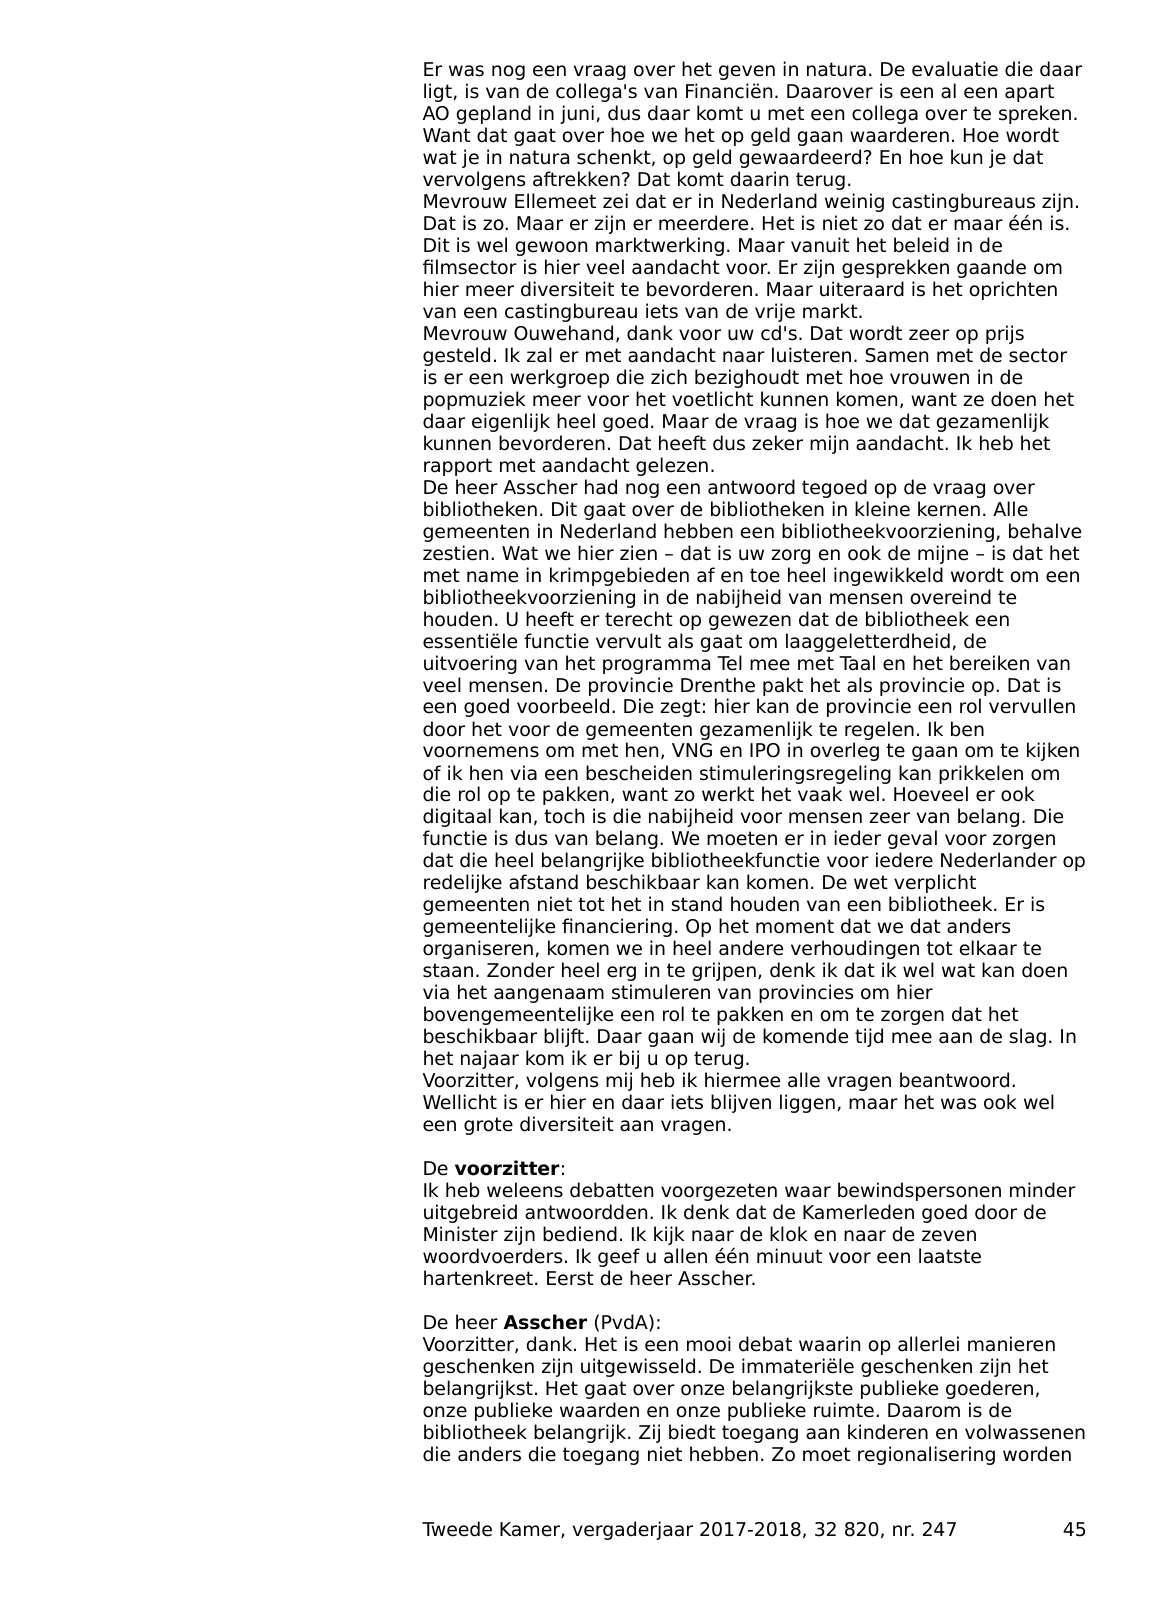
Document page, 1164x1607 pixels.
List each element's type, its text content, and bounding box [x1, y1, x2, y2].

text Mevrouw Ouwehand, dank voor uw cd's. Dat wordt zeer op prijs gesteld. Ik zal er met aandacht naar luisteren. Samen met de sector is er een werkgroep die zich bezighoudt met hoe vrouwen in de popmuziek meer voor het voetlicht kunnen komen, want ze doen het daar eigenlijk heel goed. Maar de vraag is hoe we dat gezamenlijk kunnen bevorderen. Dat heeft dus zeker mijn aandacht. Ik heb het rapport met aandacht gelezen. [422, 323, 1087, 477]
text Mevrouw Ellemeet zei dat er in Nederland weinig castingbureaus zijn. Dat is zo. Maar er zijn er meerdere. Het is niet zo dat er maar één is. Dit is wel gewoon marktwerking. Maar vanuit het beleid in de filmsector is hier veel aandacht voor. Er zijn gesprekken gaande om hier meer diversiteit te bevorderen. Maar uiteraard is het oprichten van een castingbureau iets van de vrije markt. [422, 191, 1087, 323]
text De heer Asscher had nog een antwoord tegoed op de vraag over bibliotheken. Dit gaat over de bibliotheken in kleine kernen. Alle gemeenten in Nederland hebben een bibliotheekvoorziening, behalve zestien. Wat we hier zien – dat is uw zorg en ook de mijne – is dat het met name in krimpgebieden af en toe heel ingewikkeld wordt om een bibliotheekvoorziening in de nabijheid van mensen overeind te houden. U heeft er terecht op gewezen dat de bibliotheek een essentiële functie vervult als gaat om laaggeletterdheid, de uitvoering van het programma Tel mee met Taal en het bereiken van veel mensen. De provincie Drenthe pakt het als provincie op. Dat is een goed voorbeeld. Die zegt: hier kan de provincie een rol vervullen door het voor de gemeenten gezamenlijk te regelen. Ik ben voornemens om met hen, VNG en IPO in overleg te gaan om te kijken of ik hen via een bescheiden stimuleringsregeling kan prikkelen om die rol op te pakken, want zo werkt het vaak wel. Hoeveel er ook digitaal kan, toch is die nabijheid voor mensen zeer van belang. Die functie is dus van belang. We moeten er in ieder geval voor zorgen dat die heel belangrijke bibliotheekfunctie voor iedere Nederlander op redelijke afstand beschikbaar kan komen. De wet verplicht gemeenten niet tot het in stand houden van een bibliotheek. Er is gemeentelijke financiering. Op het moment dat we dat anders organiseren, komen we in heel andere verhoudingen tot elkaar te staan. Zonder heel erg in te grijpen, denk ik dat ik wel wat kan doen via het aangenaam stimuleren van provincies om hier bovengemeentelijke een rol te pakken en om te zorgen dat het beschikbaar blijft. Daar gaan wij de komende tijd mee aan de slag. In het najaar kom ik er bij u op terug. [422, 477, 1087, 1070]
text Voorzitter, volgens mij heb ik hiermee alle vragen beantwoord. Wellicht is er hier en daar iets blijven liggen, maar het was ook wel een grote diversiteit aan vragen. [422, 1070, 1087, 1136]
text Er was nog een vraag over het geven in natura. De evaluatie die daar ligt, is van de collega's van Financiën. Daarover is een al een apart AO gepland in juni, dus daar komt u met een collega over te spreken. Want dat gaat over hoe we het op geld gaan waarderen. Hoe wordt wat je in natura schenkt, op geld gewaardeerd? En hoe kun je dat vervolgens aftrekken? Dat komt daarin terug. [422, 59, 1087, 191]
text De voorzitter: [422, 1158, 1087, 1180]
text Ik heb weleens debatten voorgezeten waar bewindspersonen minder uitgebreid antwoordden. Ik denk dat de Kamerleden goed door de Minister zijn bediend. Ik kijk naar de klok en naar de zeven woordvoerders. Ik geef u allen één minuut voor een laatste hartenkreet. Eerst de heer Asscher. [422, 1180, 1087, 1290]
text De heer Asscher (PvdA): [422, 1312, 1087, 1334]
text Voorzitter, dank. Het is een mooi debat waarin op allerlei manieren geschenken zijn uitgewisseld. De immateriële geschenken zijn het belangrijkst. Het gaat over onze belangrijkste publieke goederen, onze publieke waarden en onze publieke ruimte. Daarom is de bibliotheek belangrijk. Zij biedt toegang aan kinderen en volwassenen die anders die toegang niet hebben. Zo moet regionalisering worden [422, 1334, 1087, 1466]
